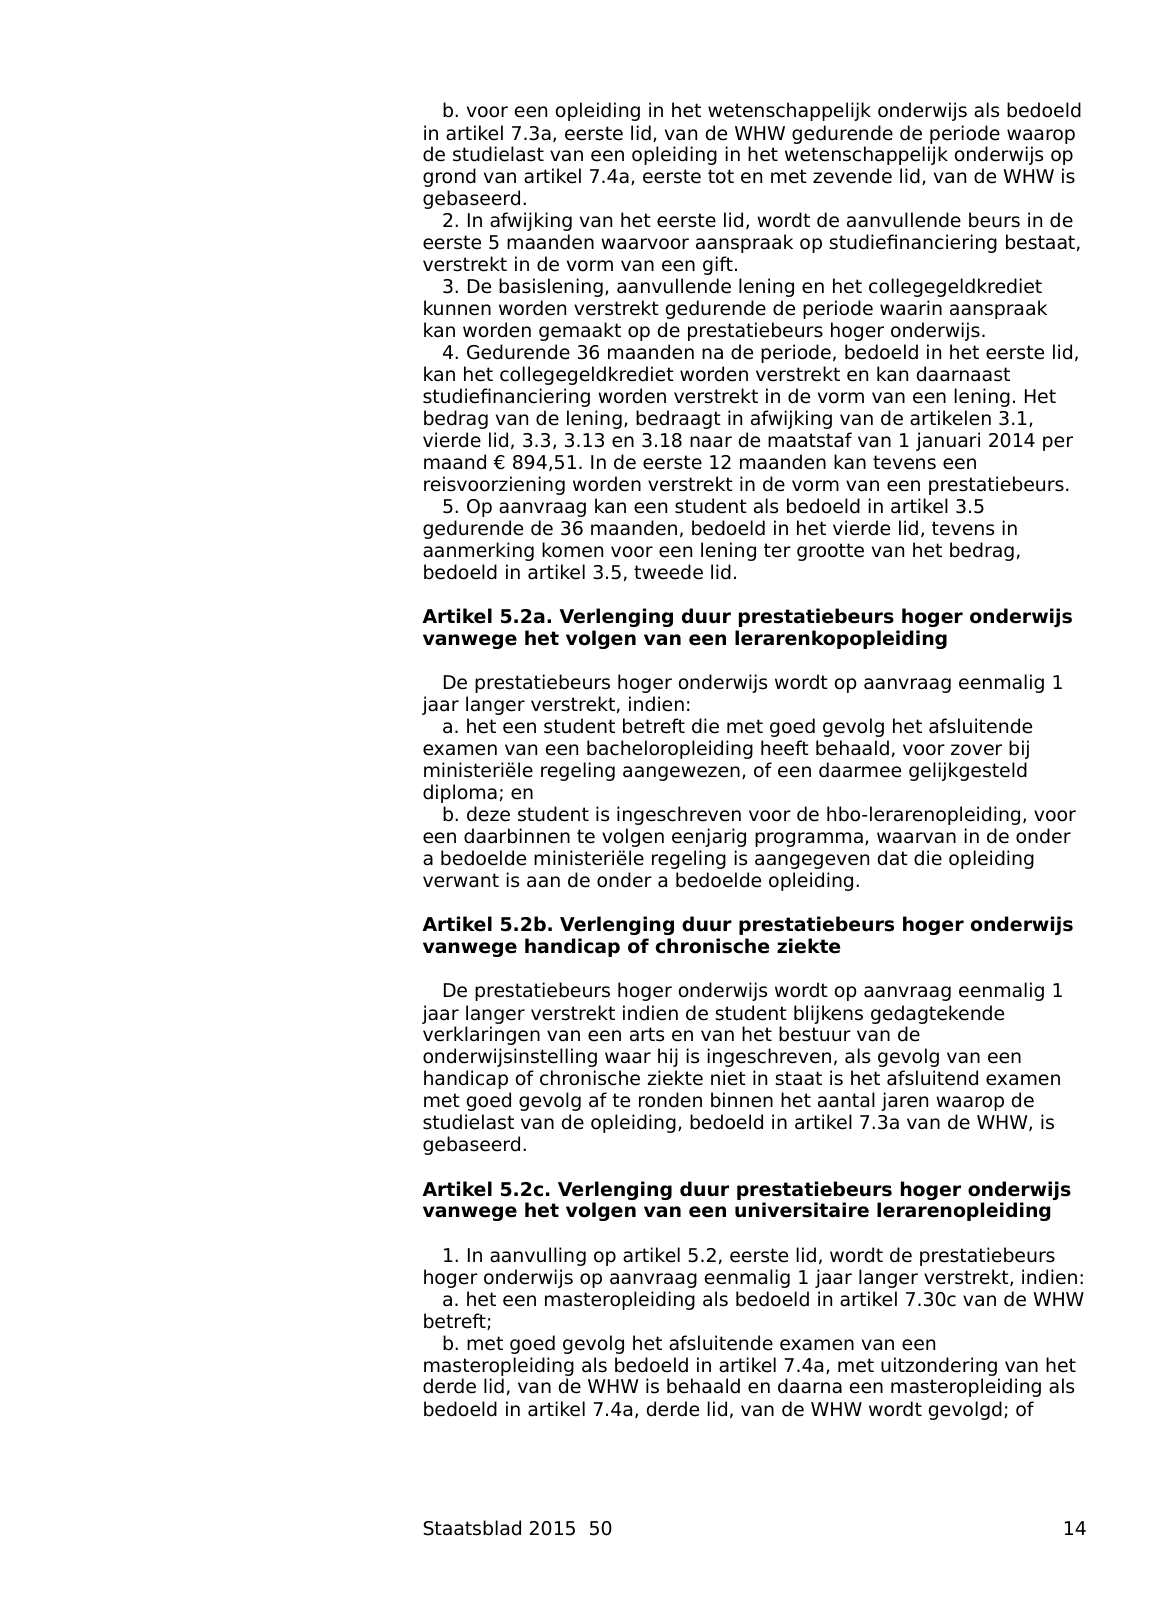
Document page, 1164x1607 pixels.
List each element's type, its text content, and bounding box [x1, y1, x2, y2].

text De prestatiebeurs hoger onderwijs wordt op aanvraag eenmalig 1 jaar langer verstrekt indien de student blijkens gedagtekende verklaringen van een arts en van het bestuur van de onderwijsinstelling waar hij is ingeschreven, als gevolg van een handicap of chronische ziekte niet in staat is het afsluitend examen met goed gevolg af te ronden binnen het aantal jaren waarop de studielast van de opleiding, bedoeld in artikel 7.3a van de WHW, is gebaseerd. [422, 980, 1087, 1156]
text 1. In aanvulling op artikel 5.2, eerste lid, wordt de prestatiebeurs hoger onderwijs op aanvraag eenmalig 1 jaar langer verstrekt, indien: [422, 1244, 1087, 1288]
text 2. In afwijking van het eerste lid, wordt de aanvullende beurs in de eerste 5 maanden waarvoor aanspraak op studiefinanciering bestaat, verstrekt in de vorm van een gift. [422, 210, 1087, 276]
text b. deze student is ingeschreven voor de hbo-lerarenopleiding, voor een daarbinnen te volgen eenjarig programma, waarvan in de onder a bedoelde ministeriële regeling is aangegeven dat die opleiding verwant is aan de onder a bedoelde opleiding. [422, 804, 1087, 892]
text a. het een student betreft die met goed gevolg het afsluitende examen van een bacheloropleiding heeft behaald, voor zover bij ministeriële regeling aangewezen, of een daarmee gelijkgesteld diploma; en [422, 716, 1087, 804]
text 5. Op aanvraag kan een student als bedoeld in artikel 3.5 gedurende de 36 maanden, bedoeld in het vierde lid, tevens in aanmerking komen voor een lening ter grootte van het bedrag, bedoeld in artikel 3.5, tweede lid. [422, 496, 1087, 584]
text b. voor een opleiding in het wetenschappelijk onderwijs als bedoeld in artikel 7.3a, eerste lid, van de WHW gedurende de periode waarop de studielast van een opleiding in het wetenschappelijk onderwijs op grond van artikel 7.4a, eerste tot en met zevende lid, van de WHW is gebaseerd. [422, 100, 1087, 210]
subtitle Artikel 5.2c. Verlenging duur prestatiebeurs hoger onderwijs vanwege het volgen van een universitaire lerarenopleiding [422, 1178, 1087, 1222]
text a. het een masteropleiding als bedoeld in artikel 7.30c van de WHW betreft; [422, 1288, 1087, 1332]
text De prestatiebeurs hoger onderwijs wordt op aanvraag eenmalig 1 jaar langer verstrekt, indien: [422, 672, 1087, 716]
text 3. De basislening, aanvullende lening en het collegegeldkrediet kunnen worden verstrekt gedurende de periode waarin aanspraak kan worden gemaakt op de prestatiebeurs hoger onderwijs. [422, 276, 1087, 342]
subtitle Artikel 5.2b. Verlenging duur prestatiebeurs hoger onderwijs vanwege handicap of chronische ziekte [422, 914, 1087, 958]
text b. met goed gevolg het afsluitende examen van een masteropleiding als bedoeld in artikel 7.4a, met uitzondering van het derde lid, van de WHW is behaald en daarna een masteropleiding als bedoeld in artikel 7.4a, derde lid, van de WHW wordt gevolgd; of [422, 1332, 1087, 1420]
subtitle Artikel 5.2a. Verlenging duur prestatiebeurs hoger onderwijs vanwege het volgen van een lerarenkopopleiding [422, 606, 1087, 650]
text 4. Gedurende 36 maanden na de periode, bedoeld in het eerste lid, kan het collegegeldkrediet worden verstrekt en kan daarnaast studiefinanciering worden verstrekt in de vorm van een lening. Het bedrag van de lening, bedraagt in afwijking van de artikelen 3.1, vierde lid, 3.3, 3.13 en 3.18 naar de maatstaf van 1 januari 2014 per maand € 894,51. In de eerste 12 maanden kan tevens een reisvoorziening worden verstrekt in de vorm van een prestatiebeurs. [422, 342, 1087, 496]
